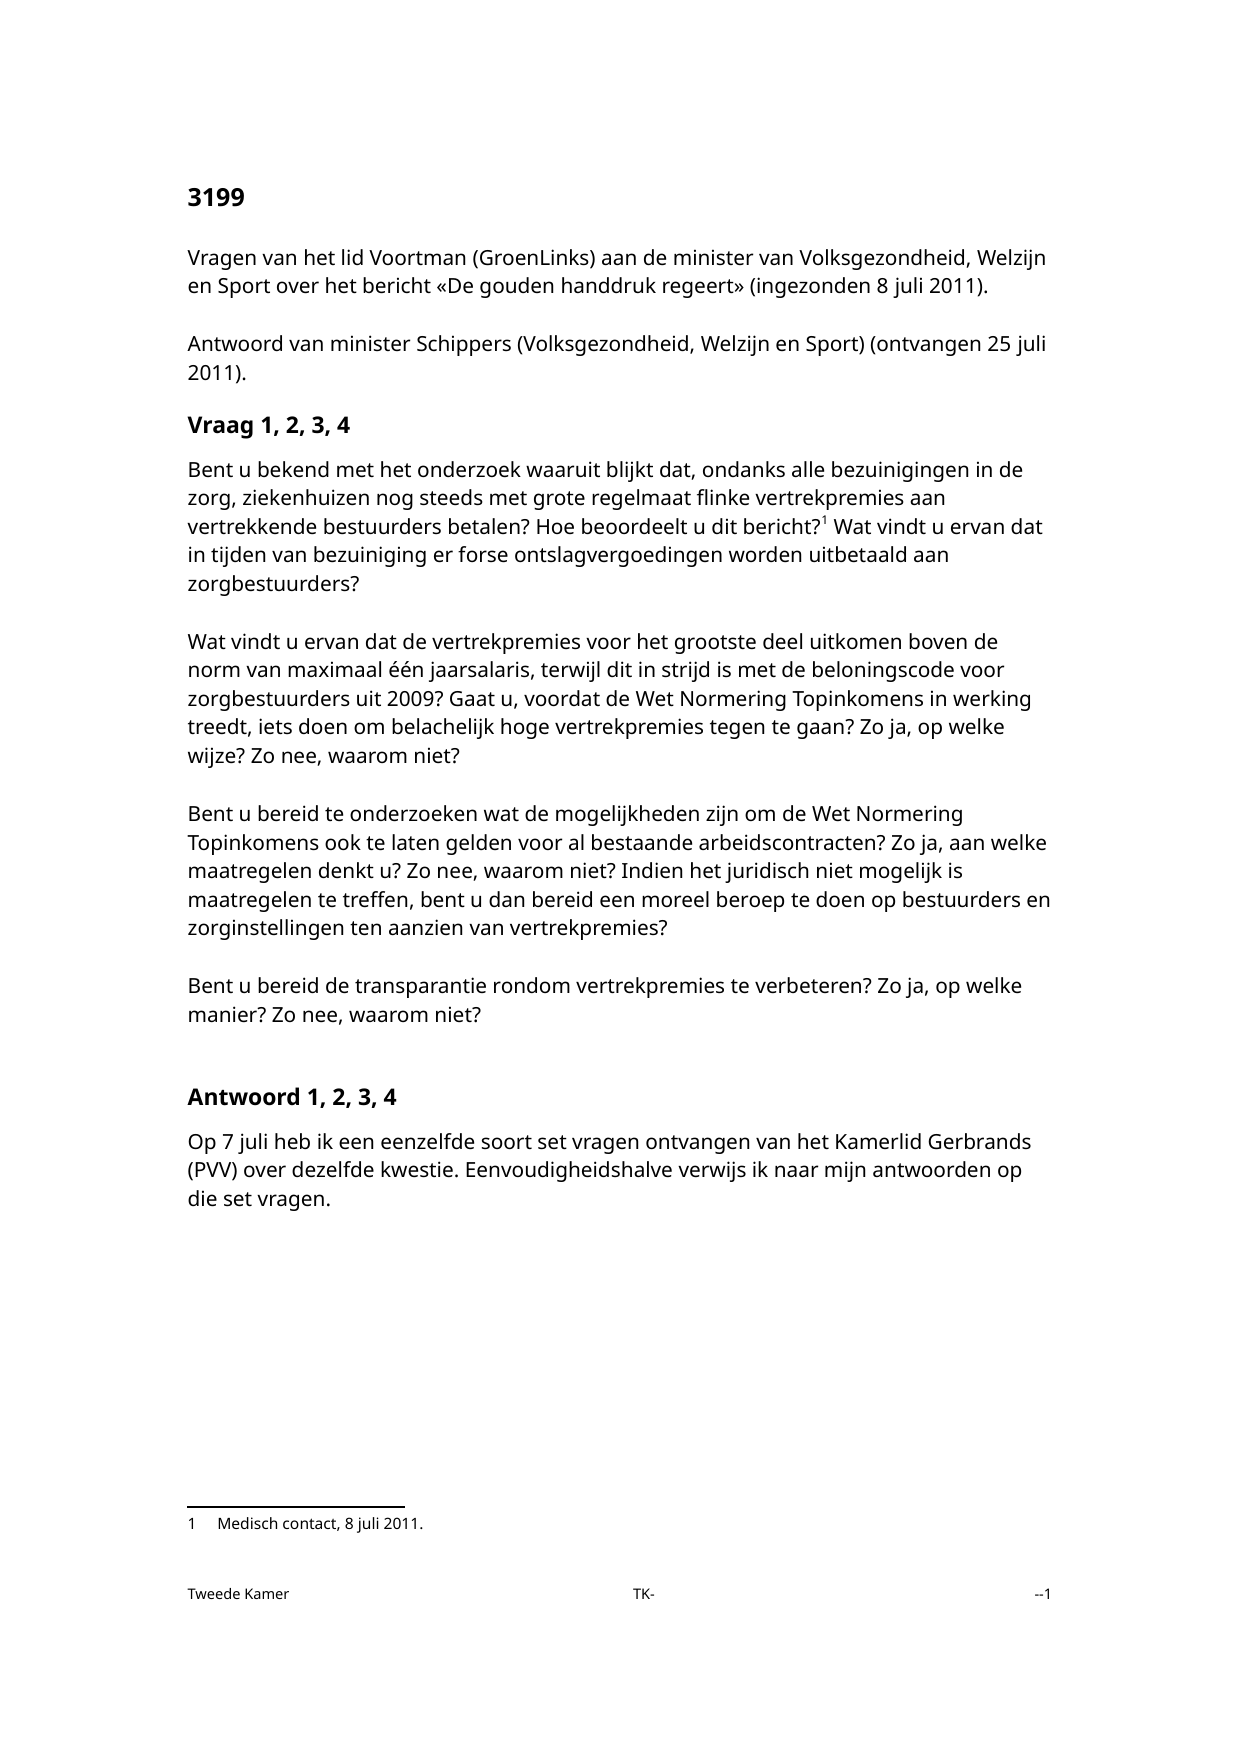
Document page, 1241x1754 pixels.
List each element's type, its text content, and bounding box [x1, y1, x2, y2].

text Bent u bereid de transparantie rondom vertrekpremies te verbeteren? Zo ja, op welke manier? Zo nee, waarom niet? [187, 972, 1053, 1028]
subtitle Antwoord 1, 2, 3, 4 [187, 1081, 1053, 1112]
subtitle Vraag 1, 2, 3, 4 [187, 409, 1053, 440]
text Op 7 juli heb ik een eenzelfde soort set vragen ontvangen van het Kamerlid Gerbrands (PVV) over dezelfde kwestie. Eenvoudigheidshalve verwijs ik naar mijn antwoorden op die set vragen. [187, 1127, 1053, 1212]
text Bent u bereid te onderzoeken wat de mogelijkheden zijn om de Wet Normering Topinkomens ook te laten gelden voor al bestaande arbeidscontracten? Zo ja, aan welke maatregelen denkt u? Zo nee, waarom niet? Indien het juridisch niet mogelijk is maatregelen te treffen, bent u dan bereid een moreel beroep te doen op bestuurders en zorginstellingen ten aanzien van vertrekpremies? [187, 799, 1053, 942]
text Vragen van het lid Voortman (GroenLinks) aan de minister van Volksgezondheid, Welzijn en Sport over het bericht «De gouden handdruk regeert» (ingezonden 8 juli 2011). [187, 243, 1053, 300]
text Wat vindt u ervan dat de vertrekpremies voor het grootste deel uitkomen boven de norm van maximaal één jaarsalaris, terwijl dit in strijd is met de beloningscode voor zorgbestuurders uit 2009? Gaat u, voordat de Wet Normering Topinkomens in werking treedt, iets doen om belachelijk hoge vertrekpremies tegen te gaan? Zo ja, op welke wijze? Zo nee, waarom niet? [187, 627, 1053, 769]
text 3199 [187, 179, 1053, 213]
text Medisch contact, 8 juli 2011. [187, 1506, 1053, 1534]
text Bent u bekend met het onderzoek waaruit blijkt dat, ondanks alle bezuinigingen in de zorg, ziekenhuizen nog steeds met grote regelmaat flinke vertrekpremies aan vertrekkende bestuurders betalen? Hoe beoordeelt u dit bericht? Wat vindt u ervan dat in tijden van bezuiniging er forse ontslagvergoedingen worden uitbetaald aan zorgbestuurders? [187, 455, 1053, 597]
text Antwoord van minister Schippers (Volksgezondheid, Welzijn en Sport) (ontvangen 25 juli 2011). [187, 329, 1053, 386]
